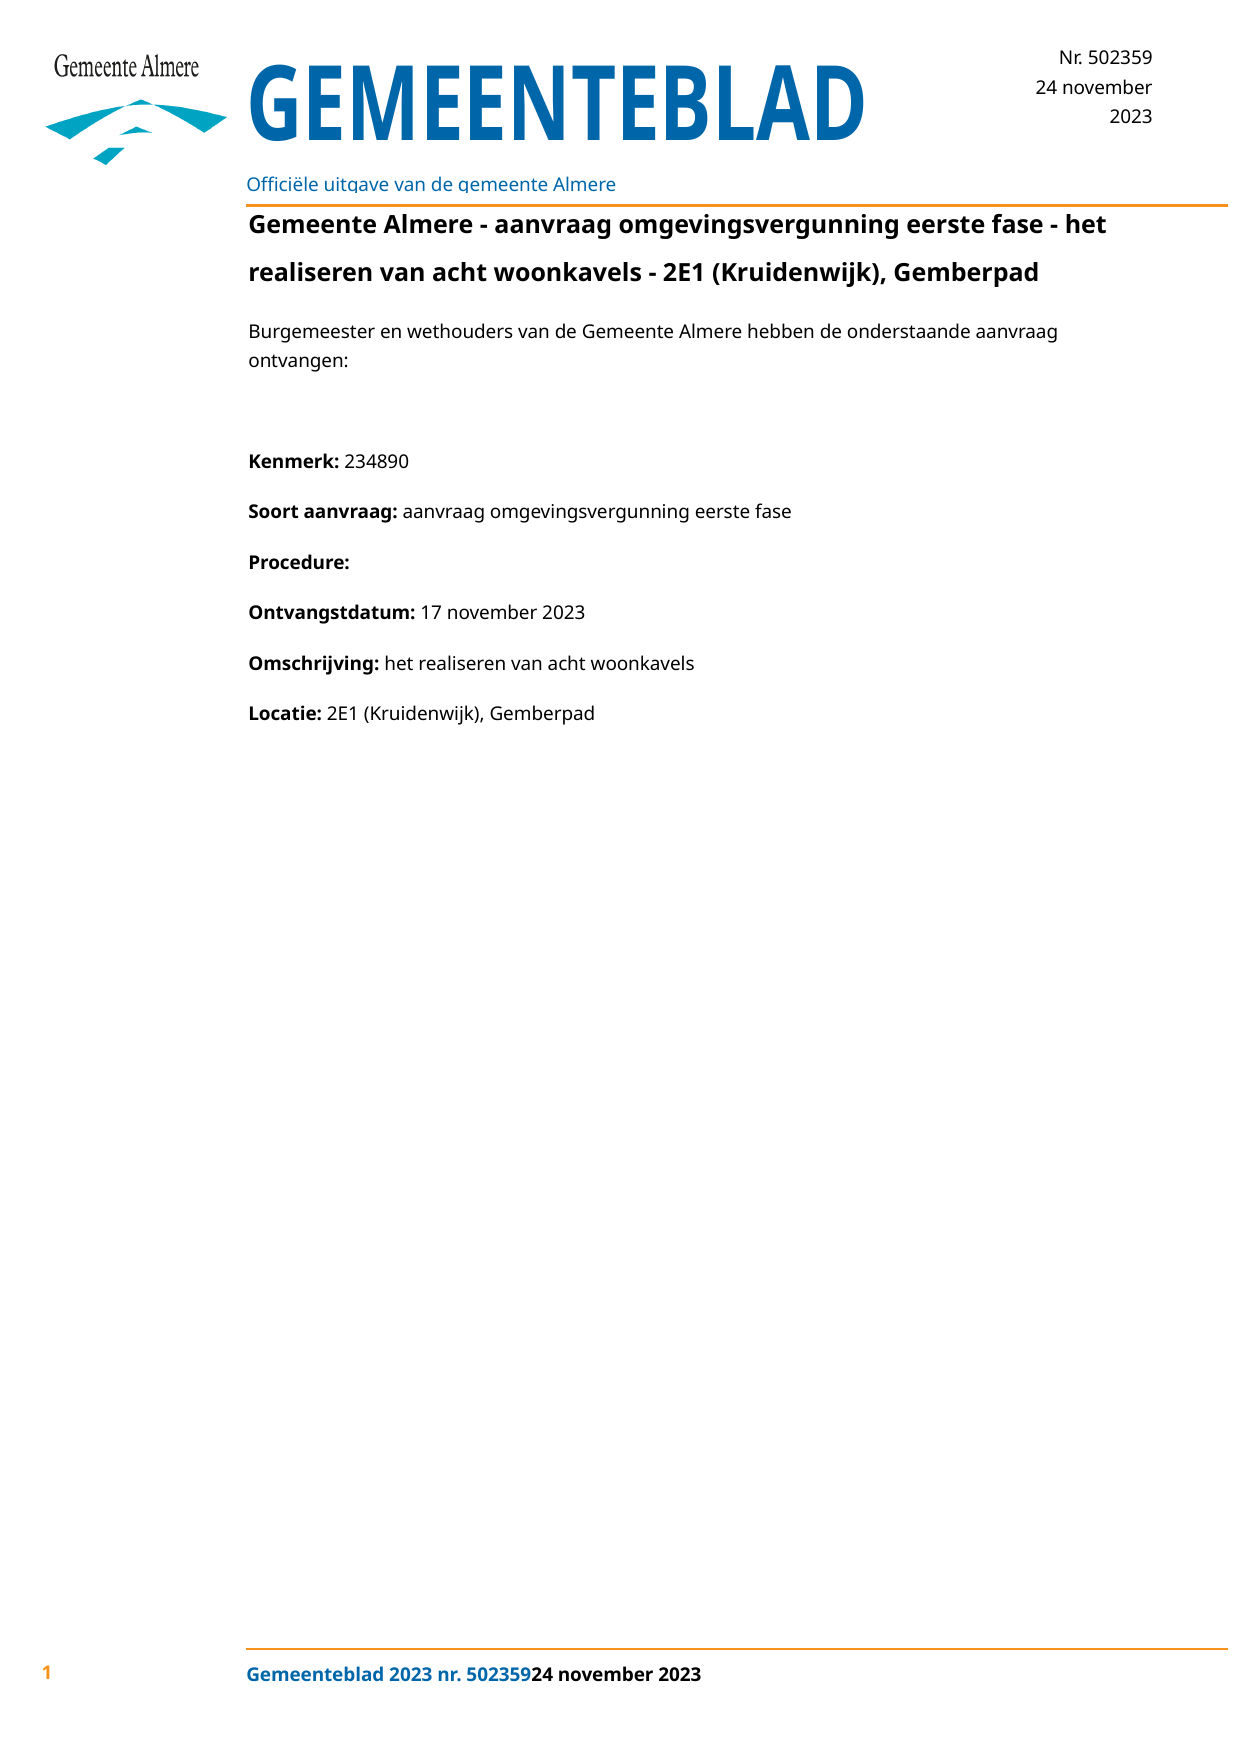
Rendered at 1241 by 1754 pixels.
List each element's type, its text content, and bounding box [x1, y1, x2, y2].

text Ontvangstdatum: 17 november 2023 [248, 599, 1152, 625]
text Burgemeester en wethouders van de Gemeente Almere hebben de onderstaande aanvraag ontvangen: [248, 318, 1152, 373]
text Kenmerk: 234890 [248, 448, 1152, 474]
text Procedure: [248, 549, 1152, 575]
text Soort aanvraag: aanvraag omgevingsvergunning eerste fase [248, 499, 1152, 524]
text Locatie: 2E1 (Kruidenwijk), Gemberpad [248, 700, 1152, 726]
text Gemeente Almere - aanvraag omgevingsvergunning eerste fase - het realiseren van acht woonkavels - 2E1 (Kruidenwijk), Gemberpad [248, 207, 1152, 288]
text Omschrijving: het realiseren van acht woonkavels [248, 650, 1152, 676]
picture [41, 47, 231, 172]
